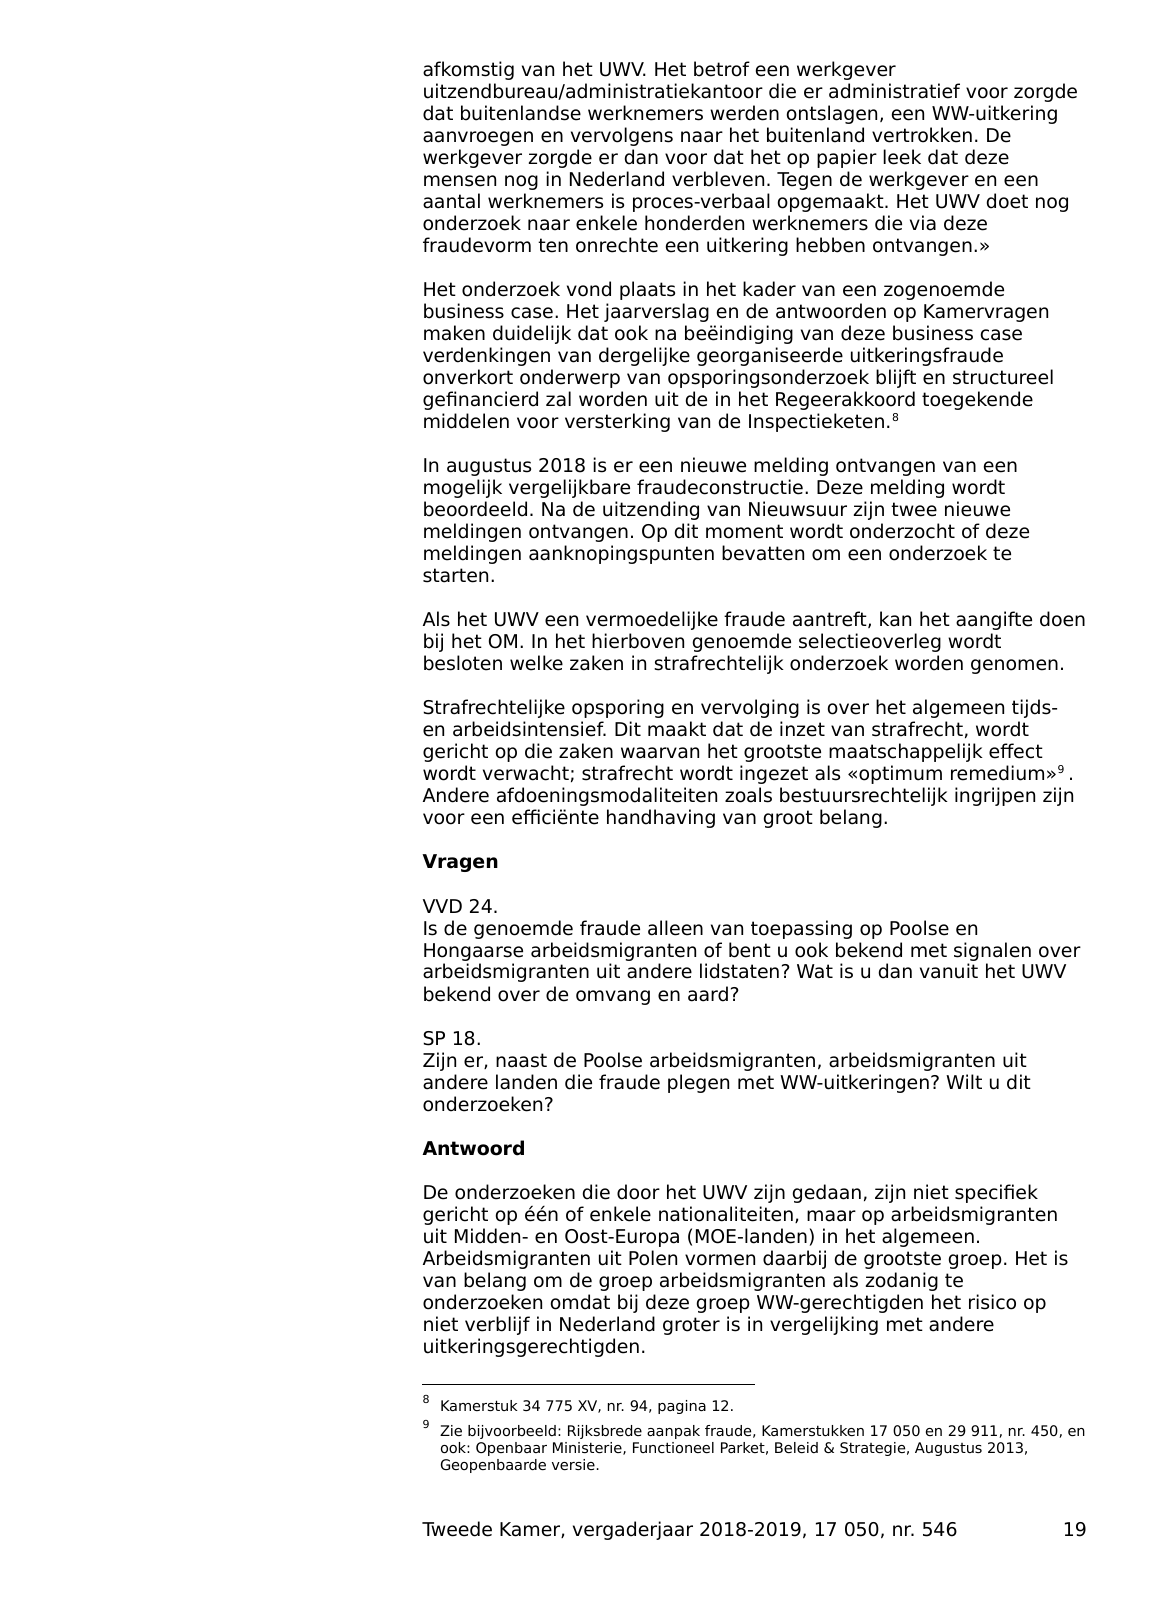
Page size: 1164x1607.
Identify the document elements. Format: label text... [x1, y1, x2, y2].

text Zie bijvoorbeeld: Rijksbrede aanpak fraude, Kamerstukken 17 050 en 29 911, nr. 450, en ook: Openbaar Ministerie, Functioneel Parket, Beleid & Strategie, Augustus 2013, Geopenbaarde versie. [422, 1418, 1087, 1474]
text VVD 24. [422, 896, 1087, 917]
text afkomstig van het UWV. Het betrof een werkgever uitzendbureau/administratiekantoor die er administratief voor zorgde dat buitenlandse werknemers werden ontslagen, een WW-uitkering aanvroegen en vervolgens naar het buitenland vertrokken. De werkgever zorgde er dan voor dat het op papier leek dat deze mensen nog in Nederland verbleven. Tegen de werkgever en een aantal werknemers is proces-verbaal opgemaakt. Het UWV doet nog onderzoek naar enkele honderden werknemers die via deze fraudevorm ten onrechte een uitkering hebben ontvangen.» [422, 59, 1087, 257]
subtitle Antwoord [422, 1138, 1087, 1160]
text Zijn er, naast de Poolse arbeidsmigranten, arbeidsmigranten uit andere landen die fraude plegen met WW-uitkeringen? Wilt u dit onderzoeken? [422, 1049, 1087, 1116]
text In augustus 2018 is er een nieuwe melding ontvangen van een mogelijk vergelijkbare fraudeconstructie. Deze melding wordt beoordeeld. Na de uitzending van Nieuwsuur zijn twee nieuwe meldingen ontvangen. Op dit moment wordt onderzocht of deze meldingen aanknopingspunten bevatten om een onderzoek te starten. [422, 455, 1087, 587]
text Is de genoemde fraude alleen van toepassing op Poolse en Hongaarse arbeidsmigranten of bent u ook bekend met signalen over arbeidsmigranten uit andere lidstaten? Wat is u dan vanuit het UWV bekend over de omvang en aard? [422, 917, 1087, 1005]
text Strafrechtelijke opsporing en vervolging is over het algemeen tijds- en arbeidsintensief. Dit maakt dat de inzet van strafrecht, wordt gericht op die zaken waarvan het grootste maatschappelijk effect wordt verwacht; strafrecht wordt ingezet als «optimum remedium». Andere afdoeningsmodaliteiten zoals bestuursrechtelijk ingrijpen zijn voor een efficiënte handhaving van groot belang. [422, 697, 1087, 829]
text SP 18. [422, 1028, 1087, 1049]
text Kamerstuk 34 775 XV, nr. 94, pagina 12. [422, 1393, 1087, 1416]
text Als het UWV een vermoedelijke fraude aantreft, kan het aangifte doen bij het OM. In het hierboven genoemde selectieoverleg wordt besloten welke zaken in strafrechtelijk onderzoek worden genomen. [422, 609, 1087, 675]
text Het onderzoek vond plaats in het kader van een zogenoemde business case. Het jaarverslag en de antwoorden op Kamervragen maken duidelijk dat ook na beëindiging van deze business case verdenkingen van dergelijke georganiseerde uitkeringsfraude onverkort onderwerp van opsporingsonderzoek blijft en structureel gefinancierd zal worden uit de in het Regeerakkoord toegekende middelen voor versterking van de Inspectieketen. [422, 279, 1087, 433]
text De onderzoeken die door het UWV zijn gedaan, zijn niet specifiek gericht op één of enkele nationaliteiten, maar op arbeidsmigranten uit Midden- en Oost-Europa (MOE-landen) in het algemeen. Arbeidsmigranten uit Polen vormen daarbij de grootste groep. Het is van belang om de groep arbeidsmigranten als zodanig te onderzoeken omdat bij deze groep WW-gerechtigden het risico op niet verblijf in Nederland groter is in vergelijking met andere uitkeringsgerechtigden. [422, 1182, 1087, 1358]
subtitle Vragen [422, 851, 1087, 873]
